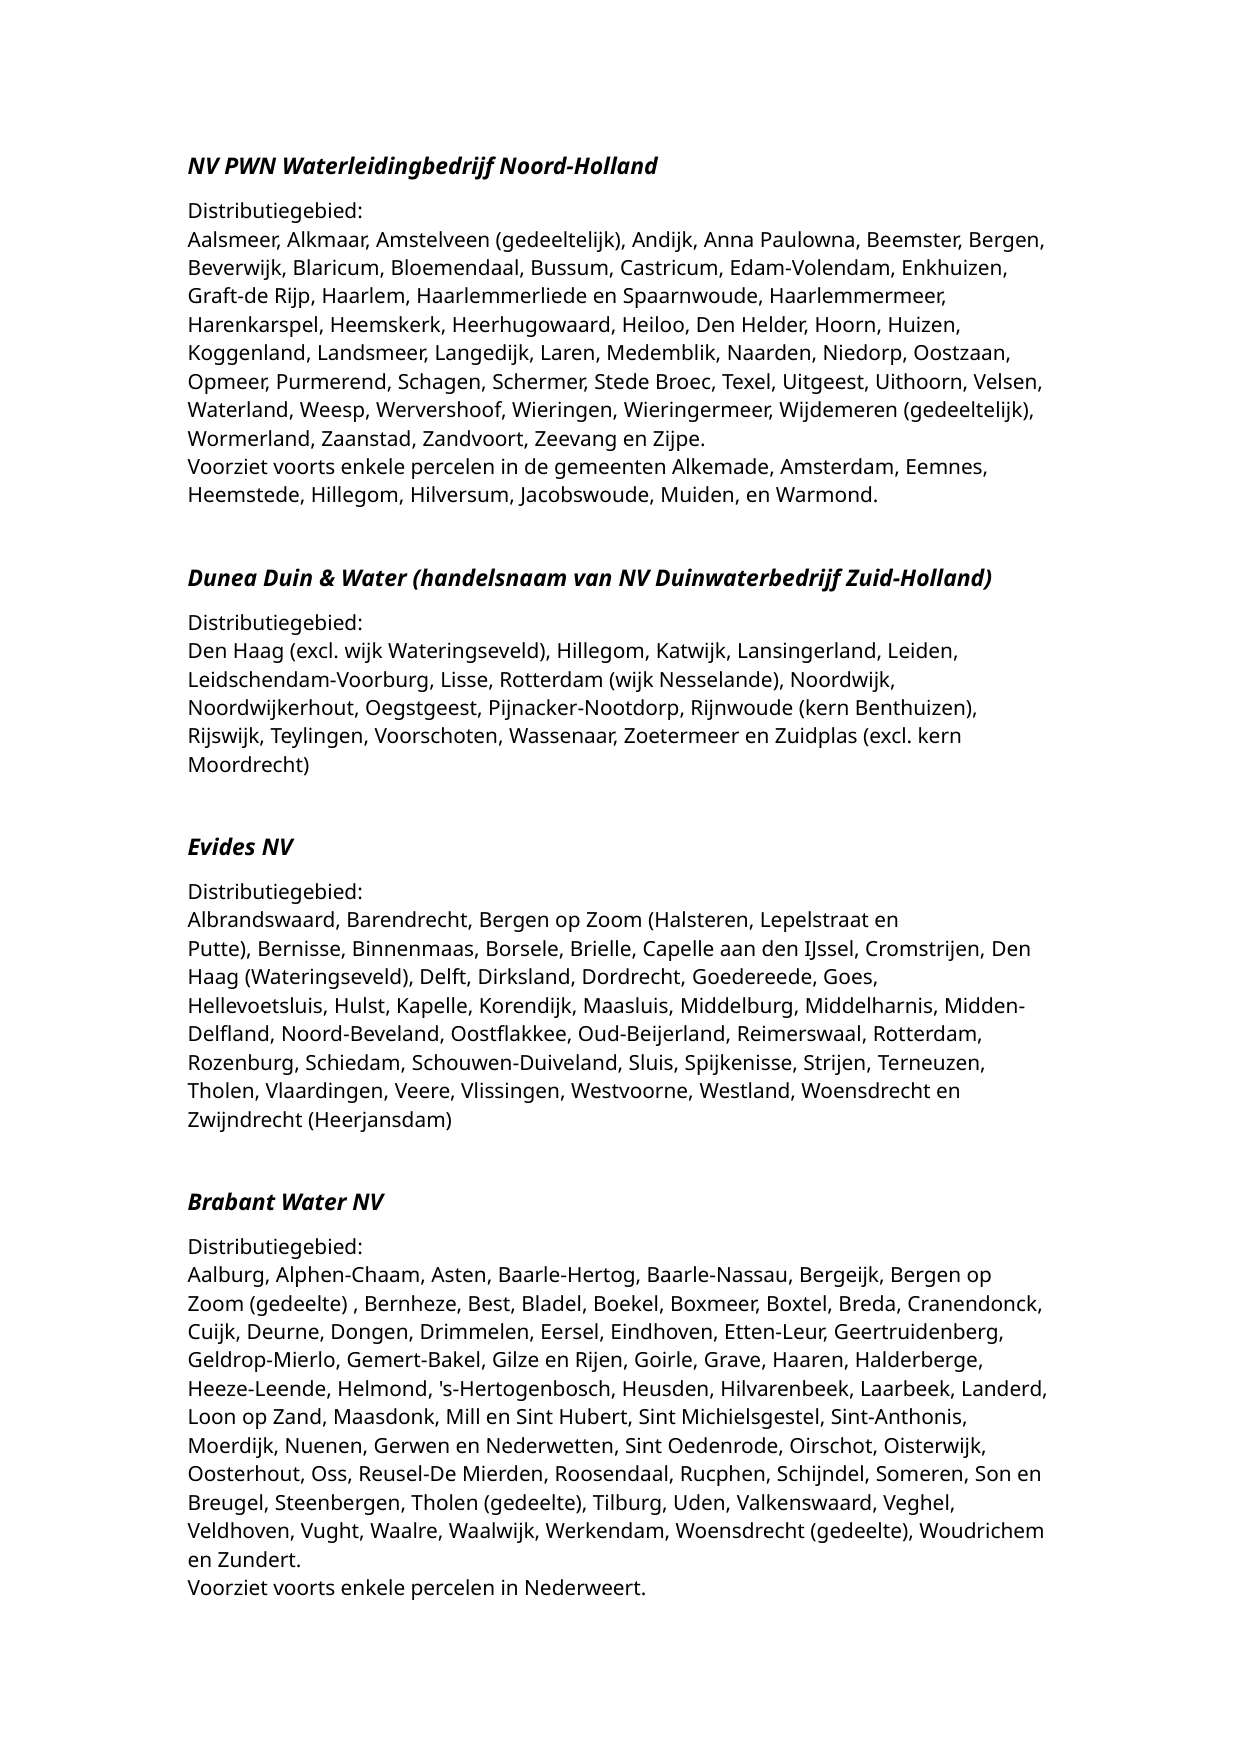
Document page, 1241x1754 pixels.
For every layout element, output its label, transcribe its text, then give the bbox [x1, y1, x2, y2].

subtitle Dunea Duin & Water (handelsnaam van NV Duinwaterbedrijf Zuid-Holland) [187, 562, 1053, 593]
text Distributiegebied: [187, 196, 1053, 225]
text Den Haag (excl. wijk Wateringseveld), Hillegom, Katwijk, Lansingerland, Leiden, Leidschendam-Voorburg, Lisse, Rotterdam (wijk Nesselande), Noordwijk, Noordwijkerhout, Oegstgeest, Pijnacker-Nootdorp, Rijnwoude (kern Benthuizen), Rijswijk, Teylingen, Voorschoten, Wassenaar, Zoetermeer en Zuidplas (excl. kern Moordrecht) [187, 636, 1053, 778]
text Voorziet voorts enkele percelen in de gemeenten Alkemade, Amsterdam, Eemnes, Heemstede, Hillegom, Hilversum, Jacobswoude, Muiden, en Warmond. [187, 452, 1053, 509]
text Aalsmeer, Alkmaar, Amstelveen (gedeeltelijk), Andijk, Anna Paulowna, Beemster, Bergen, Beverwijk, Blaricum, Bloemendaal, Bussum, Castricum, Edam-Volendam, Enkhuizen, Graft-de Rijp, Haarlem, Haarlemmerliede en Spaarnwoude, Haarlemmermeer, Harenkarspel, Heemskerk, Heerhugowaard, Heiloo, Den Helder, Hoorn, Huizen, Koggenland, Landsmeer, Langedijk, Laren, Medemblik, Naarden, Niedorp, Oostzaan, Opmeer, Purmerend, Schagen, Schermer, Stede Broec, Texel, Uitgeest, Uithoorn, Velsen, Waterland, Weesp, Wervershoof, Wieringen, Wieringermeer, Wijdemeren (gedeeltelijk), Wormerland, Zaanstad, Zandvoort, Zeevang en Zijpe. [187, 225, 1053, 452]
text Distributiegebied: [187, 877, 1053, 906]
text Voorziet voorts enkele percelen in Nederweert. [187, 1573, 1053, 1602]
subtitle Brabant Water NV [187, 1186, 1053, 1217]
text Distributiegebied: [187, 1232, 1053, 1260]
subtitle Evides NV [187, 831, 1053, 862]
text Distributiegebied: [187, 608, 1053, 636]
text Albrandswaard, Barendrecht, Bergen op Zoom (Halsteren, Lepelstraat en Putte), Bernisse, Binnenmaas, Borsele, Brielle, Capelle aan den IJssel, Cromstrijen, Den Haag (Wateringseveld), Delft, Dirksland, Dordrecht, Goedereede, Goes, Hellevoetsluis, Hulst, Kapelle, Korendijk, Maasluis, Middelburg, Middelharnis, Midden-Delfland, Noord-Beveland, Oostflakkee, Oud-Beijerland, Reimerswaal, Rotterdam, Rozenburg, Schiedam, Schouwen-Duiveland, Sluis, Spijkenisse, Strijen, Terneuzen, Tholen, Vlaardingen, Veere, Vlissingen, Westvoorne, Westland, Woensdrecht en Zwijndrecht (Heerjansdam) [187, 906, 1053, 1133]
subtitle NV PWN Waterleidingbedrijf Noord-Holland [187, 150, 1053, 181]
text Aalburg, Alphen-Chaam, Asten, Baarle-Hertog, Baarle-Nassau, Bergeijk, Bergen op Zoom (gedeelte) , Bernheze, Best, Bladel, Boekel, Boxmeer, Boxtel, Breda, Cranendonck, Cuijk, Deurne, Dongen, Drimmelen, Eersel, Eindhoven, Etten-Leur, Geertruidenberg, Geldrop-Mierlo, Gemert-Bakel, Gilze en Rijen, Goirle, Grave, Haaren, Halderberge, Heeze-Leende, Helmond, 's-Hertogenbosch, Heusden, Hilvarenbeek, Laarbeek, Landerd, Loon op Zand, Maasdonk, Mill en Sint Hubert, Sint Michielsgestel, Sint-Anthonis, Moerdijk, Nuenen, Gerwen en Nederwetten, Sint Oedenrode, Oirschot, Oisterwijk, Oosterhout, Oss, Reusel-De Mierden, Roosendaal, Rucphen, Schijndel, Someren, Son en Breugel, Steenbergen, Tholen (gedeelte), Tilburg, Uden, Valkenswaard, Veghel, Veldhoven, Vught, Waalre, Waalwijk, Werkendam, Woensdrecht (gedeelte), Woudrichem en Zundert. [187, 1260, 1053, 1573]
